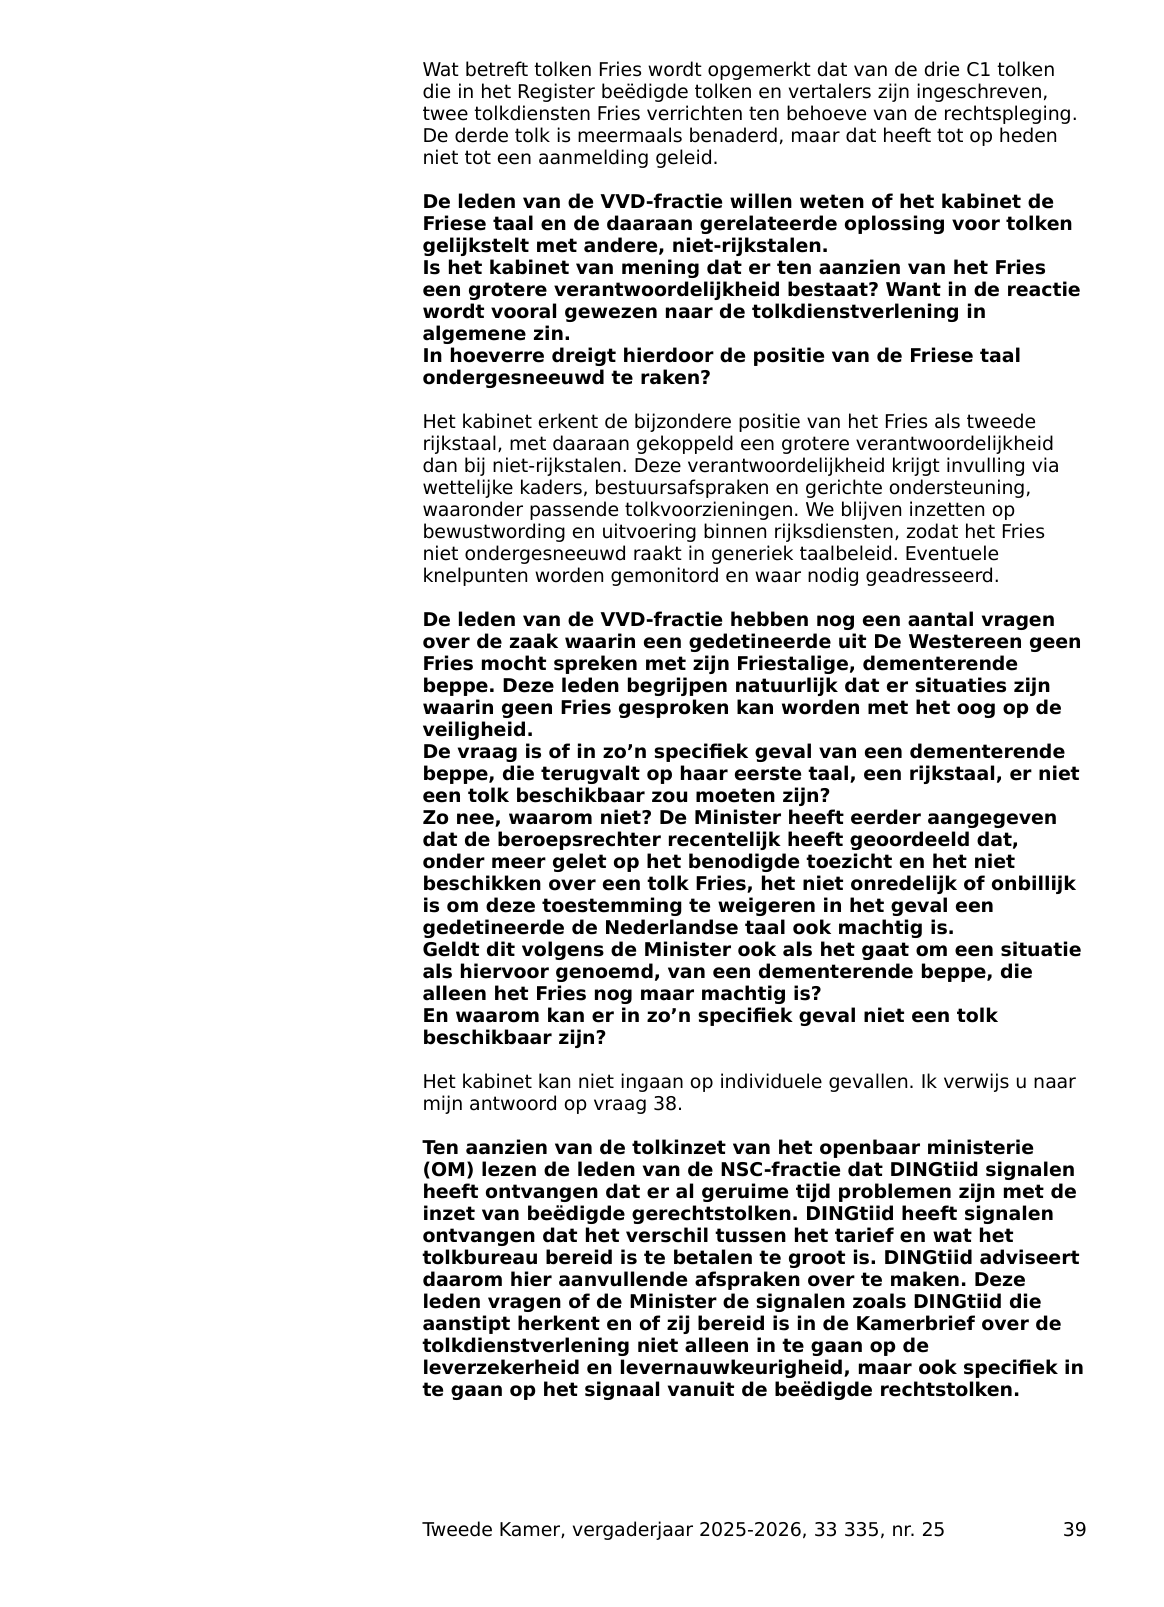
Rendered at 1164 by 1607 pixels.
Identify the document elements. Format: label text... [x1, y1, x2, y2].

text In hoeverre dreigt hierdoor de positie van de Friese taal ondergesneeuwd te raken? [422, 345, 1087, 389]
text De leden van de VVD-fractie willen weten of het kabinet de Friese taal en de daaraan gerelateerde oplossing voor tolken gelijkstelt met andere, niet-rijkstalen. [422, 191, 1087, 257]
text Geldt dit volgens de Minister ook als het gaat om een situatie als hiervoor genoemd, van een dementerende beppe, die alleen het Fries nog maar machtig is? [422, 939, 1087, 1005]
text Het kabinet kan niet ingaan op individuele gevallen. Ik verwijs u naar mijn antwoord op vraag 38. [422, 1071, 1087, 1115]
text Zo nee, waarom niet? De Minister heeft eerder aangegeven dat de beroepsrechter recentelijk heeft geoordeeld dat, onder meer gelet op het benodigde toezicht en het niet beschikken over een tolk Fries, het niet onredelijk of onbillijk is om deze toestemming te weigeren in het geval een gedetineerde de Nederlandse taal ook machtig is. [422, 807, 1087, 939]
text De leden van de VVD-fractie hebben nog een aantal vragen over de zaak waarin een gedetineerde uit De Westereen geen Fries mocht spreken met zijn Friestalige, dementerende beppe. Deze leden begrijpen natuurlijk dat er situaties zijn waarin geen Fries gesproken kan worden met het oog op de veiligheid. [422, 609, 1087, 741]
text En waarom kan er in zo’n specifiek geval niet een tolk beschikbaar zijn? [422, 1005, 1087, 1049]
text Ten aanzien van de tolkinzet van het openbaar ministerie (OM) lezen de leden van de NSC-fractie dat DINGtiid signalen heeft ontvangen dat er al geruime tijd problemen zijn met de inzet van beëdigde gerechtstolken. DINGtiid heeft signalen ontvangen dat het verschil tussen het tarief en wat het tolkbureau bereid is te betalen te groot is. DINGtiid adviseert daarom hier aanvullende afspraken over te maken. Deze leden vragen of de Minister de signalen zoals DINGtiid die aanstipt herkent en of zij bereid is in de Kamerbrief over de tolkdienstverlening niet alleen in te gaan op de leverzekerheid en levernauwkeurigheid, maar ook specifiek in te gaan op het signaal vanuit de beëdigde rechtstolken. [422, 1137, 1087, 1401]
text Wat betreft tolken Fries wordt opgemerkt dat van de drie C1 tolken die in het Register beëdigde tolken en vertalers zijn ingeschreven, twee tolkdiensten Fries verrichten ten behoeve van de rechtspleging. De derde tolk is meermaals benaderd, maar dat heeft tot op heden niet tot een aanmelding geleid. [422, 59, 1087, 169]
text Is het kabinet van mening dat er ten aanzien van het Fries een grotere verantwoordelijkheid bestaat? Want in de reactie wordt vooral gewezen naar de tolkdienstverlening in algemene zin. [422, 257, 1087, 345]
text De vraag is of in zo’n specifiek geval van een dementerende beppe, die terugvalt op haar eerste taal, een rijkstaal, er niet een tolk beschikbaar zou moeten zijn? [422, 741, 1087, 807]
text Het kabinet erkent de bijzondere positie van het Fries als tweede rijkstaal, met daaraan gekoppeld een grotere verantwoordelijkheid dan bij niet-rijkstalen. Deze verantwoordelijkheid krijgt invulling via wettelijke kaders, bestuursafspraken en gerichte ondersteuning, waaronder passende tolkvoorzieningen. We blijven inzetten op bewustwording en uitvoering binnen rijksdiensten, zodat het Fries niet ondergesneeuwd raakt in generiek taalbeleid. Eventuele knelpunten worden gemonitord en waar nodig geadresseerd. [422, 411, 1087, 587]
